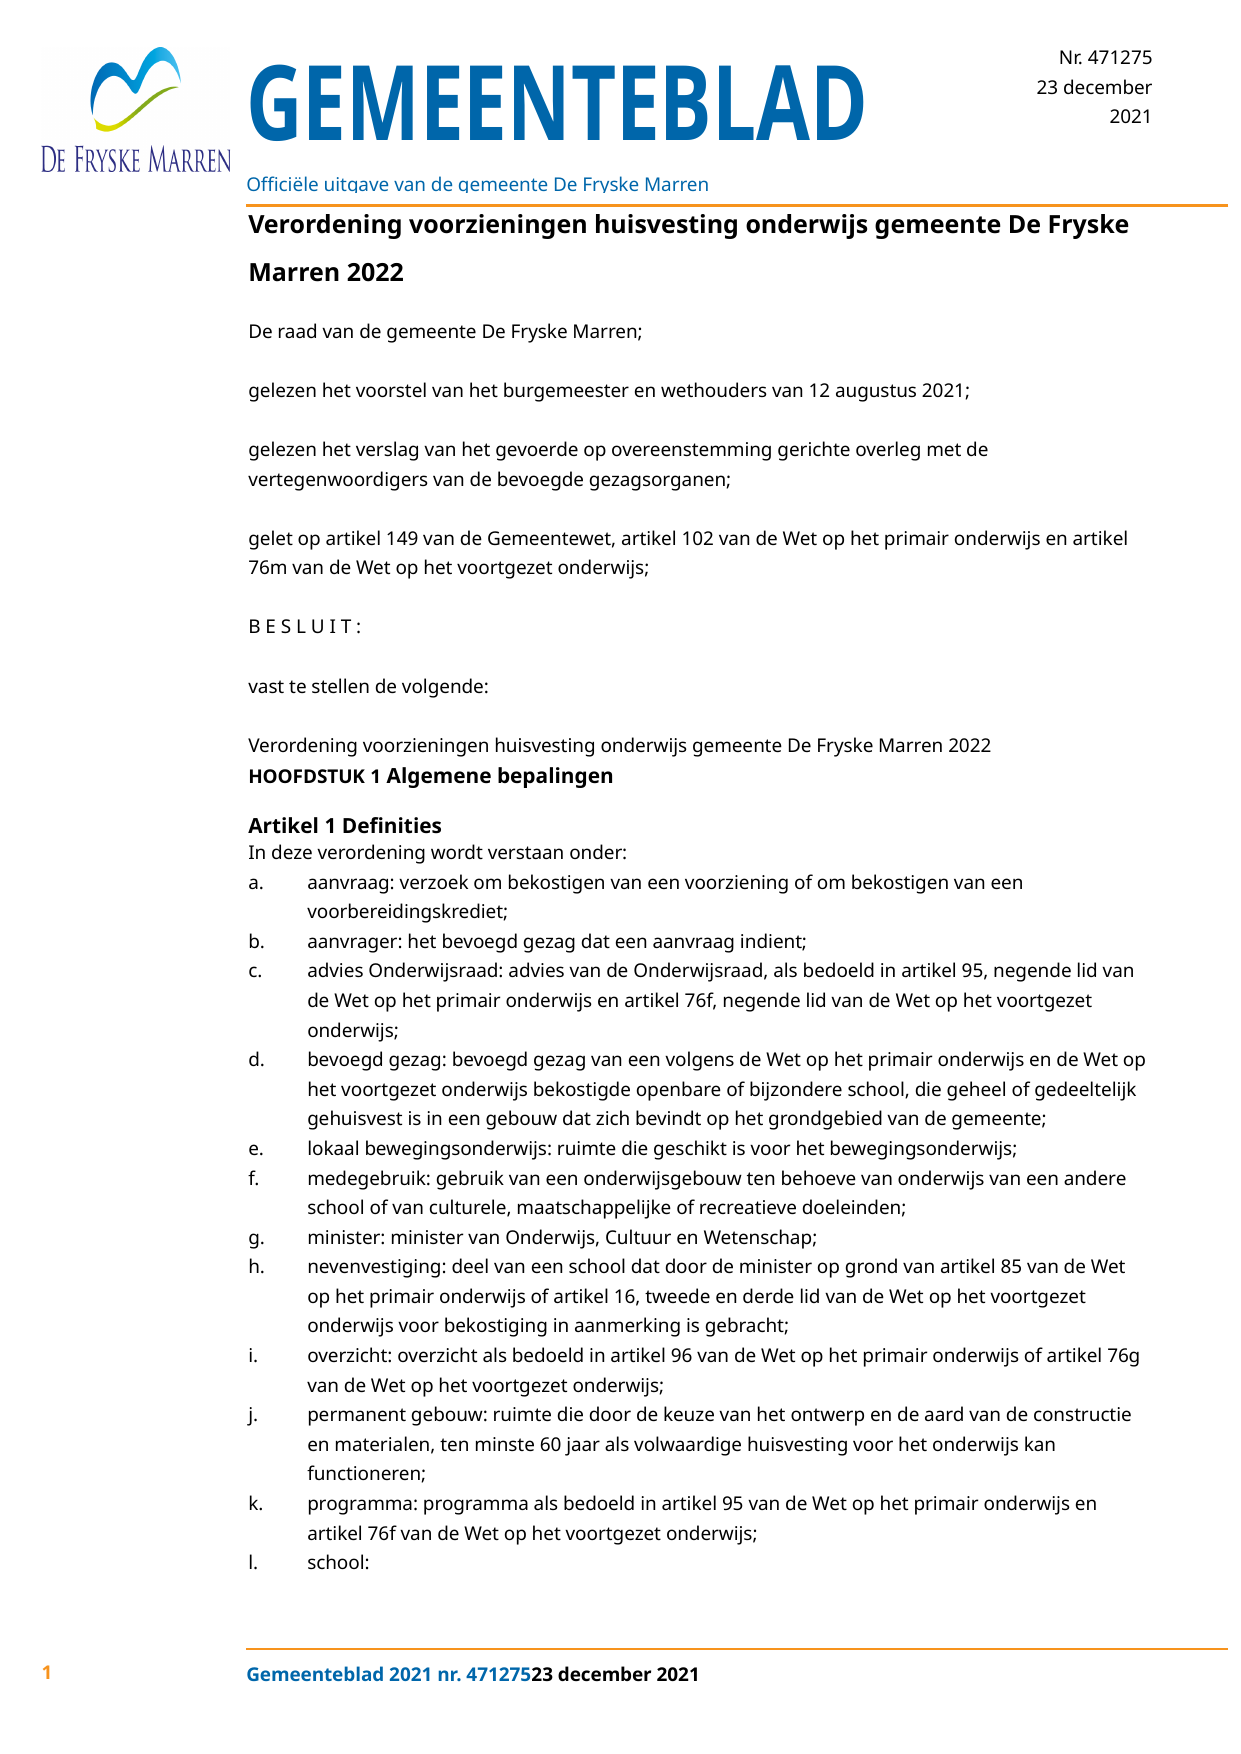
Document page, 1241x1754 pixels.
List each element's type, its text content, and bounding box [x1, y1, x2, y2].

text Verordening voorzieningen huisvesting onderwijs gemeente De Fryske Marren 2022 [248, 207, 1152, 288]
list nevenvestiging: deel van een school dat door de minister op grond van artikel 85 van de Wet op het primair onderwijs of artikel 16, tweede en derde lid van de Wet op het voortgezet onderwijs voor bekostiging in aanmerking is gebracht; [248, 1253, 1152, 1338]
list permanent gebouw: ruimte die door de keuze van het ontwerp en de aard van de constructie en materialen, ten minste 60 jaar als volwaardige huisvesting voor het onderwijs kan functioneren; [248, 1401, 1152, 1486]
list programma: programma als bedoeld in artikel 95 van de Wet op het primair onderwijs en artikel 76f van de Wet op het voortgezet onderwijs; [248, 1490, 1152, 1546]
text gelezen het verslag van het gevoerde op overeenstemming gerichte overleg met de vertegenwoordigers van de bevoegde gezagsorganen; [248, 436, 1152, 492]
list overzicht: overzicht als bedoeld in artikel 96 van de Wet op het primair onderwijs of artikel 76g van de Wet op het voortgezet onderwijs; [248, 1342, 1152, 1398]
text HOOFDSTUK 1 Algemene bepalingen [248, 762, 1152, 790]
list aanvrager: het bevoegd gezag dat een aanvraag indient; [248, 928, 1152, 954]
list lokaal bewegingsonderwijs: ruimte die geschikt is voor het bewegingsonderwijs; [248, 1135, 1152, 1161]
text Verordening voorzieningen huisvesting onderwijs gemeente De Fryske Marren 2022 [248, 732, 1152, 758]
picture [41, 47, 231, 172]
text De raad van de gemeente De Fryske Marren; [248, 318, 1152, 344]
text gelezen het voorstel van het burgemeester en wethouders van 12 augustus 2021; [248, 377, 1152, 403]
text Artikel 1 Definities [248, 811, 1152, 839]
list school: [248, 1549, 1152, 1575]
text gelet op artikel 149 van de Gemeentewet, artikel 102 van de Wet op het primair onderwijs en artikel 76m van de Wet op het voortgezet onderwijs; [248, 525, 1152, 580]
text vast te stellen de volgende: [248, 673, 1152, 699]
list medegebruik: gebruik van een onderwijsgebouw ten behoeve van onderwijs van een andere school of van culturele, maatschappelijke of recreatieve doeleinden; [248, 1165, 1152, 1220]
list aanvraag: verzoek om bekostigen van een voorziening of om bekostigen van een voorbereidingskrediet; [248, 869, 1152, 924]
text B E S L U I T : [248, 614, 1152, 639]
text In deze verordening wordt verstaan onder: [248, 839, 1152, 865]
list minister: minister van Onderwijs, Cultuur en Wetenschap; [248, 1224, 1152, 1250]
list bevoegd gezag: bevoegd gezag van een volgens de Wet op het primair onderwijs en de Wet op het voortgezet onderwijs bekostigde openbare of bijzondere school, die geheel of gedeeltelijk gehuisvest is in een gebouw dat zich bevindt op het grondgebied van de gemeente; [248, 1046, 1152, 1131]
list advies Onderwijsraad: advies van de Onderwijsraad, als bedoeld in artikel 95, negende lid van de Wet op het primair onderwijs en artikel 76f, negende lid van de Wet op het voortgezet onderwijs; [248, 958, 1152, 1043]
